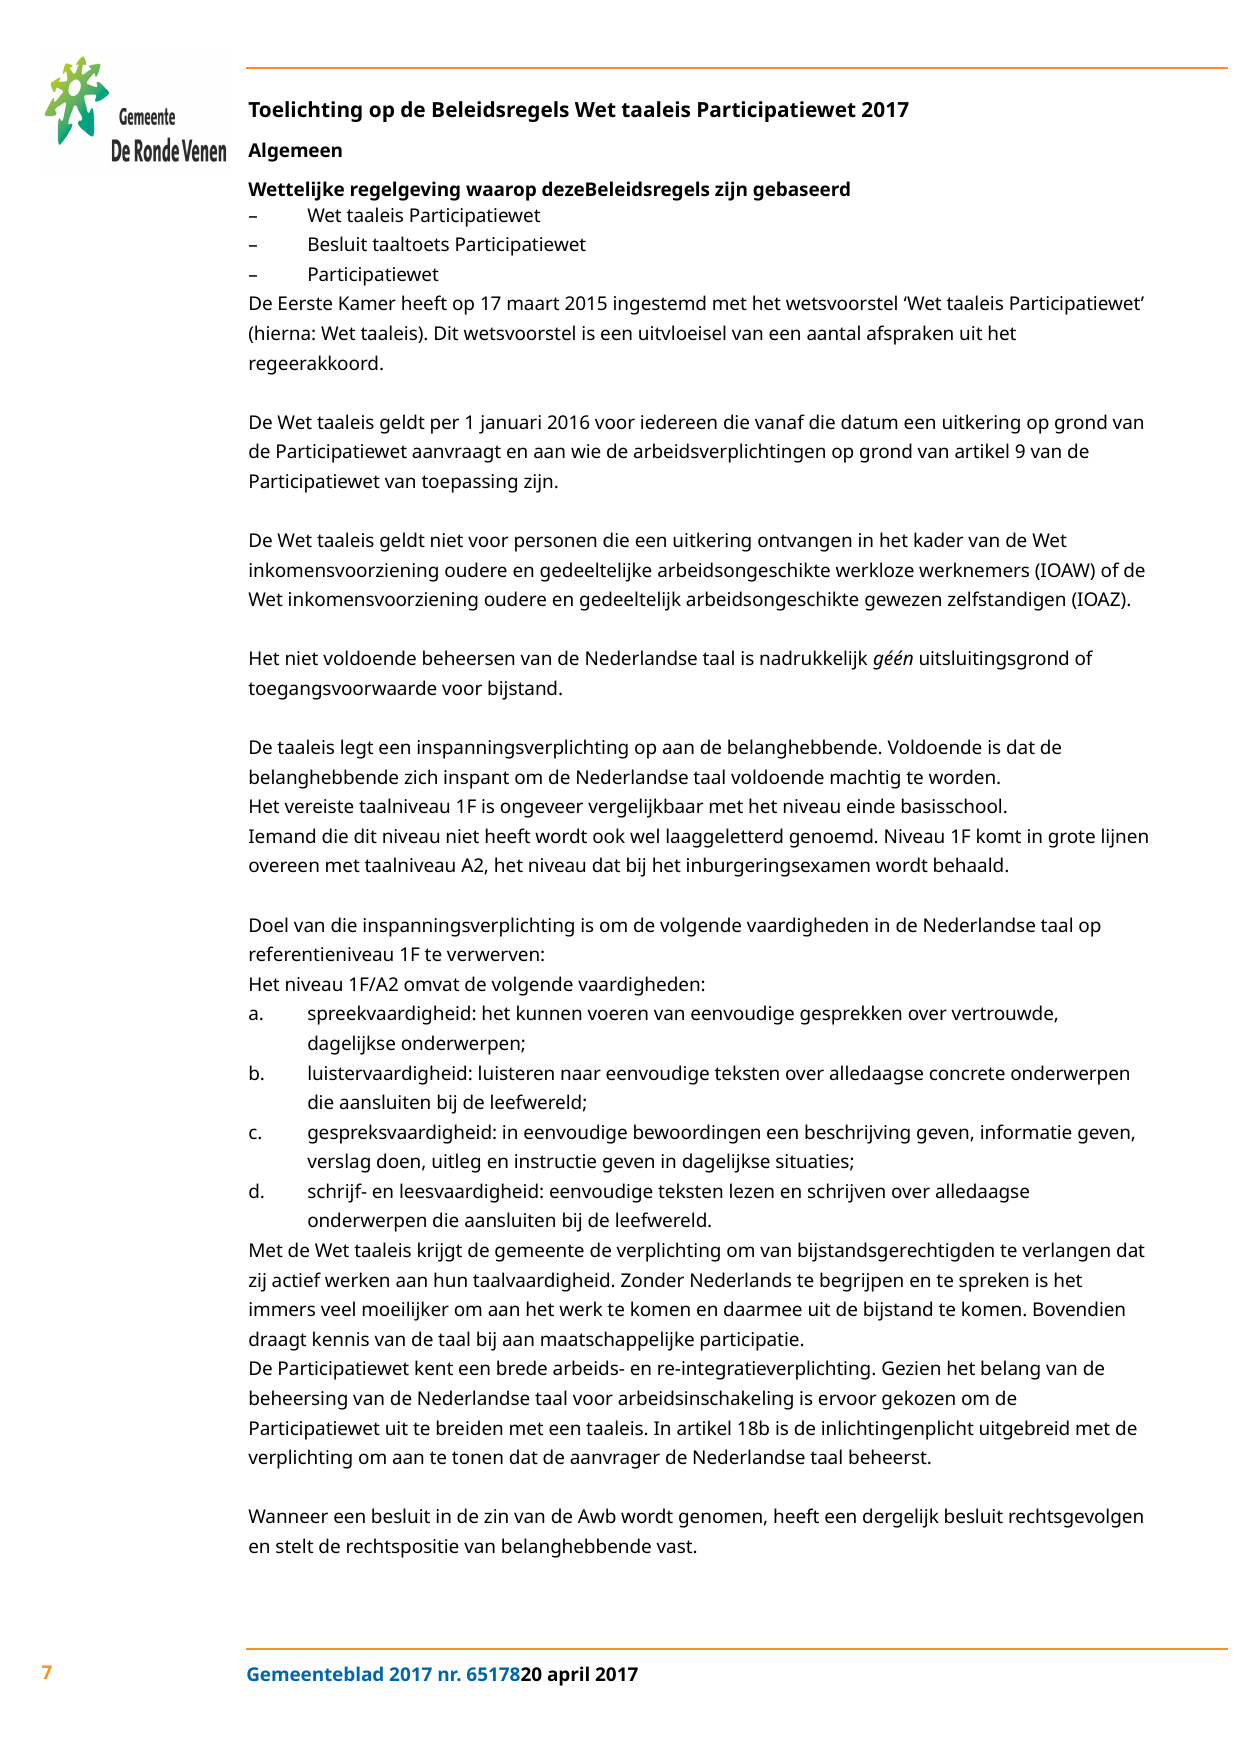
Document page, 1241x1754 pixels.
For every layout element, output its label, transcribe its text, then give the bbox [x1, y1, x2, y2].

text De Wet taaleis geldt per 1 januari 2016 voor iedereen die vanaf die datum een uitkering op grond van de Participatiewet aanvraagt en aan wie de arbeidsverplichtingen op grond van artikel 9 van de Participatiewet van toepassing zijn. [248, 409, 1152, 494]
text Het vereiste taalniveau 1F is ongeveer vergelijkbaar met het niveau einde basisschool. [248, 793, 1152, 819]
text De Participatiewet kent een brede arbeids- en re-integratieverplichting. Gezien het belang van de beheersing van de Nederlandse taal voor arbeidsinschakeling is ervoor gekozen om de Participatiewet uit te breiden met een taaleis. In artikel 18b is de inlichtingenplicht uitgebreid met de verplichting om aan te tonen dat de aanvrager de Nederlandse taal beheerst. [248, 1356, 1152, 1470]
text De Eerste Kamer heeft op 17 maart 2015 ingestemd met het wetsvoorstel ‘Wet taaleis Participatiewet’ (hierna: Wet taaleis). Dit wetsvoorstel is een uitvloeisel van een aantal afspraken uit het regeerakkoord. [248, 291, 1152, 376]
list schrijf- en leesvaardigheid: eenvoudige teksten lezen en schrijven over alledaagse onderwerpen die aansluiten bij de leefwereld. [248, 1178, 1152, 1233]
list Wet taaleis Participatiewet [248, 202, 1152, 228]
text Iemand die dit niveau niet heeft wordt ook wel laaggeletterd genoemd. Niveau 1F komt in grote lijnen overeen met taalniveau A2, het niveau dat bij het inburgeringsexamen wordt behaald. [248, 823, 1152, 878]
list Besluit taaltoets Participatiewet [248, 231, 1152, 257]
text Toelichting op de Beleidsregels Wet taaleis Participatiewet 2017 [248, 95, 1152, 123]
list luistervaardigheid: luisteren naar eenvoudige teksten over alledaagse concrete onderwerpen die aansluiten bij de leefwereld; [248, 1060, 1152, 1115]
text Het niveau 1F/A2 omvat de volgende vaardigheden: [248, 971, 1152, 997]
list gespreksvaardigheid: in eenvoudige bewoordingen een beschrijving geven, informatie geven, verslag doen, uitleg en instructie geven in dagelijkse situaties; [248, 1119, 1152, 1174]
text Wettelijke regelgeving waarop dezeBeleidsregels zijn gebaseerd [248, 176, 1152, 202]
text Wanneer een besluit in de zin van de Awb wordt genomen, heeft een dergelijk besluit rechtsgevolgen en stelt de rechtspositie van belanghebbende vast. [248, 1503, 1152, 1559]
list Participatiewet [248, 261, 1152, 287]
text Doel van die inspanningsverplichting is om de volgende vaardigheden in de Nederlandse taal op referentieniveau 1F te verwerven: [248, 912, 1152, 967]
list spreekvaardigheid: het kunnen voeren van eenvoudige gesprekken over vertrouwde, dagelijkse onderwerpen; [248, 1001, 1152, 1056]
picture [41, 47, 231, 172]
text De Wet taaleis geldt niet voor personen die een uitkering ontvangen in het kader van de Wet inkomensvoorziening oudere en gedeeltelijke arbeidsongeschikte werkloze werknemers (IOAW) of de Wet inkomensvoorziening oudere en gedeeltelijk arbeidsongeschikte gewezen zelfstandigen (IOAZ). [248, 527, 1152, 612]
text Met de Wet taaleis krijgt de gemeente de verplichting om van bijstandsgerechtigden te verlangen dat zij actief werken aan hun taalvaardigheid. Zonder Nederlands te begrijpen en te spreken is het immers veel moeilijker om aan het werk te komen en daarmee uit de bijstand te komen. Bovendien draagt kennis van de taal bij aan maatschappelijke participatie. [248, 1237, 1152, 1352]
text Algemeen [248, 137, 1152, 163]
text De taaleis legt een inspanningsverplichting op aan de belanghebbende. Voldoende is dat de belanghebbende zich inspant om de Nederlandse taal voldoende machtig te worden. [248, 734, 1152, 790]
text Het niet voldoende beheersen van de Nederlandse taal is nadrukkelijk géén uitsluitingsgrond of toegangsvoorwaarde voor bijstand. [248, 646, 1152, 701]
